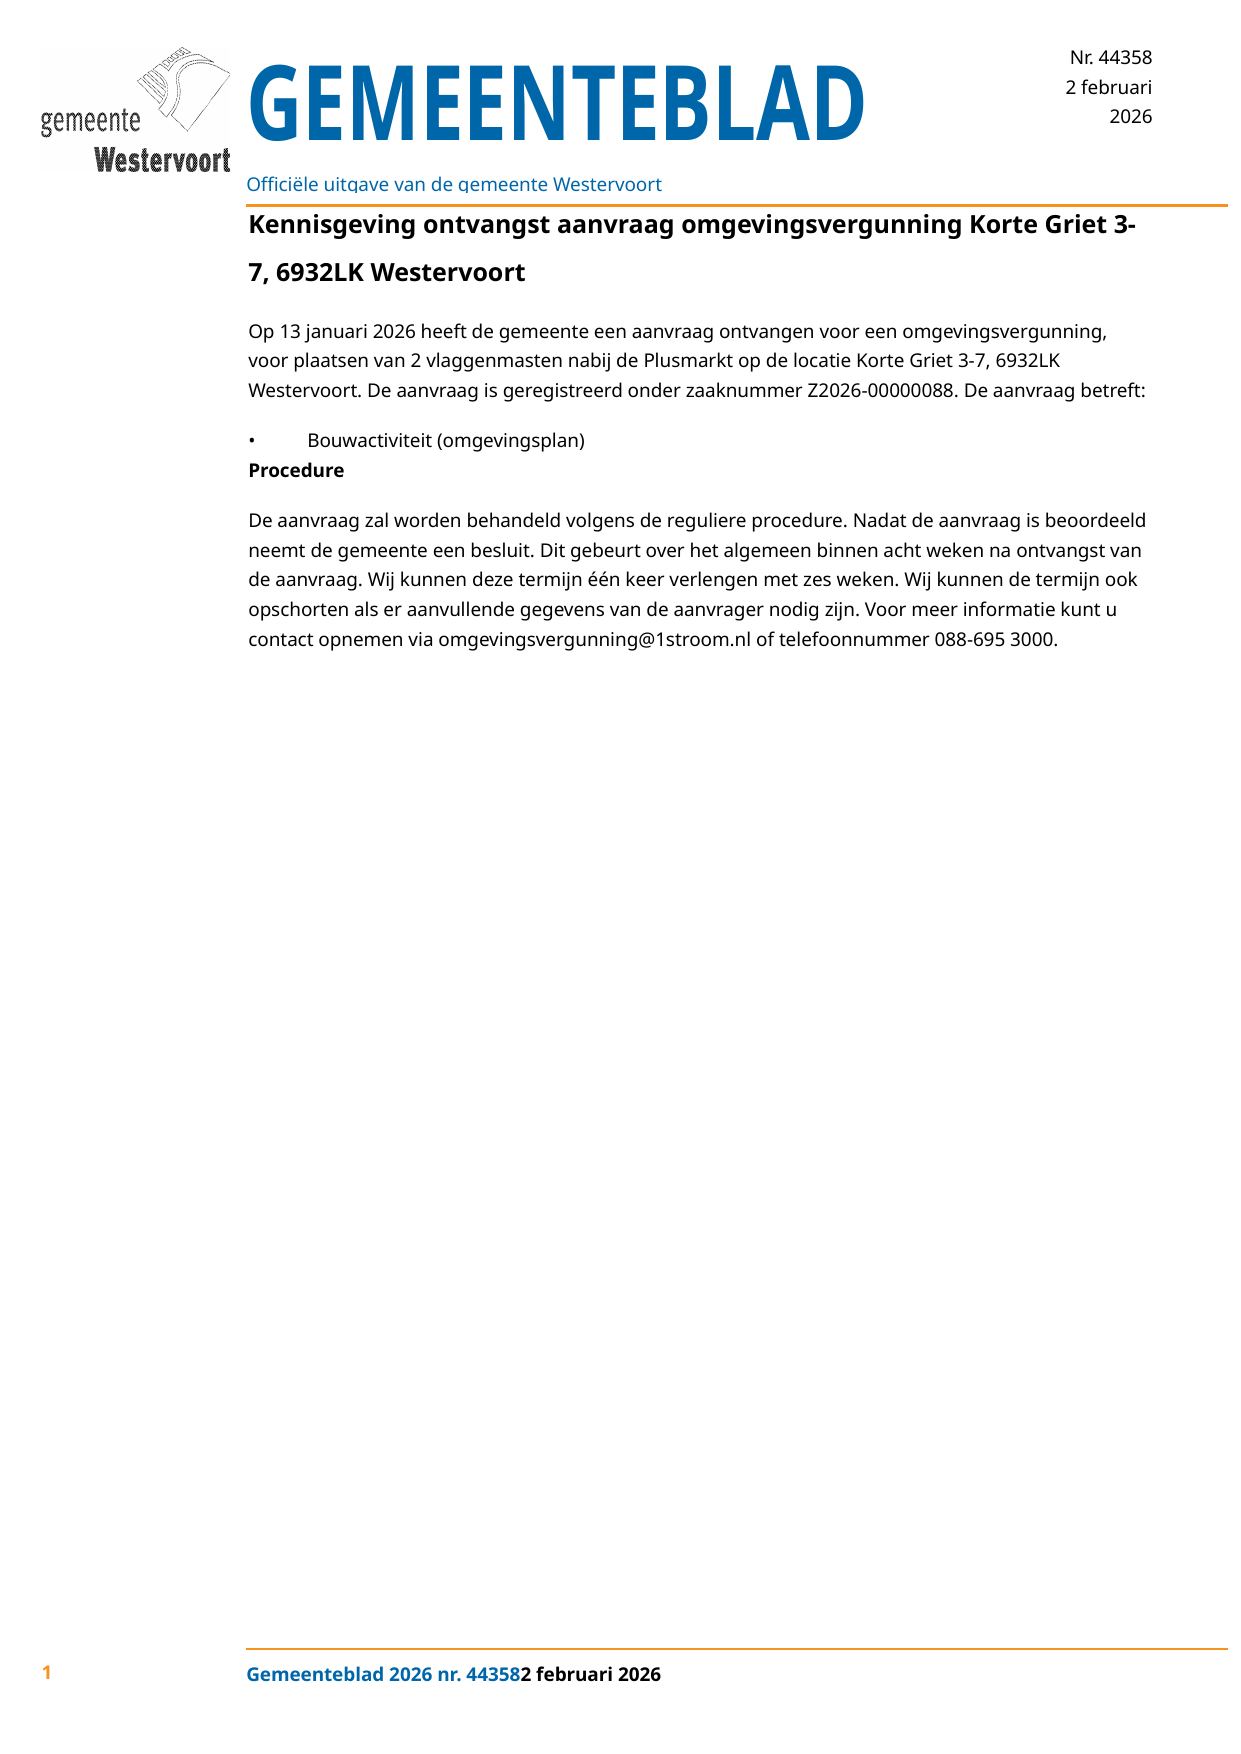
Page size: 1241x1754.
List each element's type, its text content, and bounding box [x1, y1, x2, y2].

text Op 13 januari 2026 heeft de gemeente een aanvraag ontvangen voor een omgevingsvergunning, voor plaatsen van 2 vlaggenmasten nabij de Plusmarkt op de locatie Korte Griet 3-7, 6932LK Westervoort. De aanvraag is geregistreerd onder zaaknummer Z2026-00000088. De aanvraag betreft: [248, 318, 1152, 403]
text Kennisgeving ontvangst aanvraag omgevingsvergunning Korte Griet 3-7, 6932LK Westervoort [248, 207, 1152, 288]
list Bouwactiviteit (omgevingsplan) [248, 427, 1152, 453]
text De aanvraag zal worden behandeld volgens de reguliere procedure. Nadat de aanvraag is beoordeeld neemt de gemeente een besluit. Dit gebeurt over het algemeen binnen acht weken na ontvangst van de aanvraag. Wij kunnen deze termijn één keer verlengen met zes weken. Wij kunnen de termijn ook opschorten als er aanvullende gegevens van de aanvrager nodig zijn. Voor meer informatie kunt u contact opnemen via omgevingsvergunning@1stroom.nl of telefoonnummer 088-695 3000. [248, 507, 1152, 652]
picture [41, 47, 231, 172]
text Procedure [248, 457, 1152, 483]
